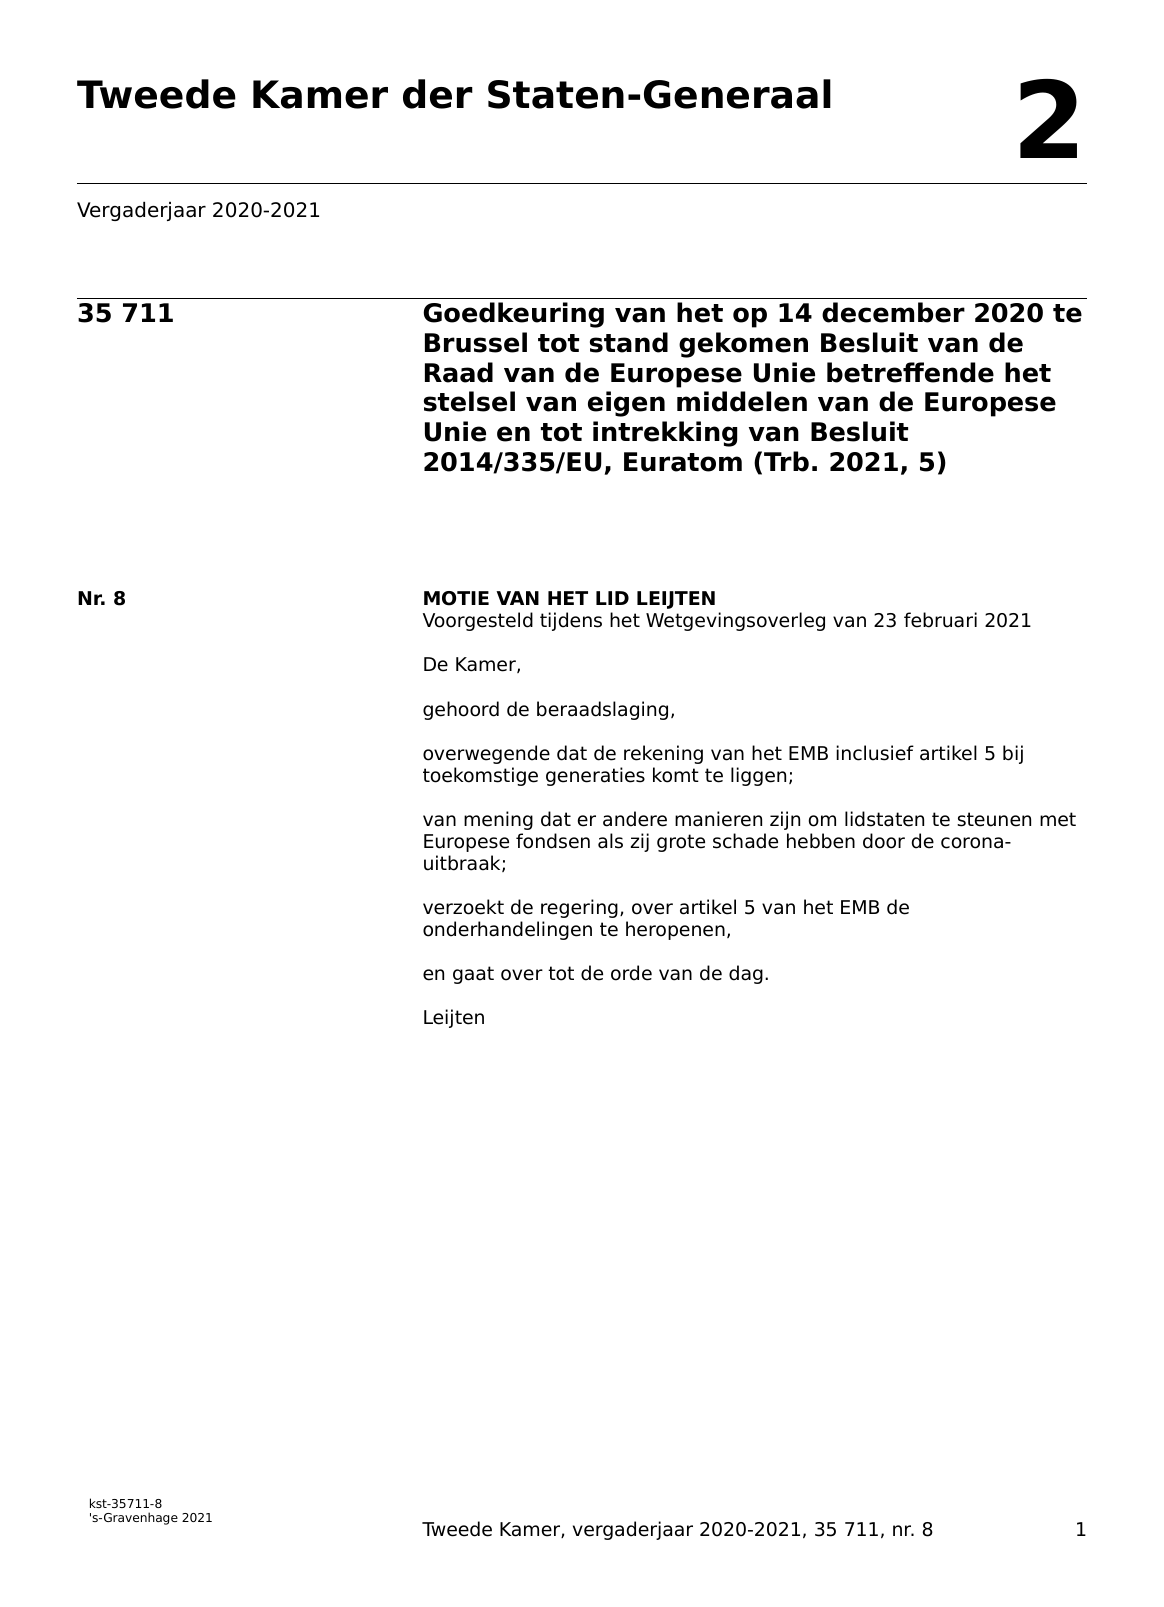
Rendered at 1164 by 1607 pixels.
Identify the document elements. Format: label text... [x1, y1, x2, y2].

table_header 2 [886, 59, 1087, 183]
text van mening dat er andere manieren zijn om lidstaten te steunen met Europese fondsen als zij grote schade hebben door de corona-uitbraak; [422, 809, 1087, 875]
text en gaat over tot de orde van de dag. [422, 963, 1087, 985]
text overwegende dat de rekening van het EMB inclusief artikel 5 bij toekomstige generaties komt te liggen; [422, 743, 1087, 787]
text kst-35711-8 [88, 1497, 323, 1511]
subtitle 35 711 Goedkeuring van het op 14 december 2020 te Brussel tot stand gekomen Besluit van de Raad van de Europese Unie betreffende het stelsel van eigen middelen van de Europese Unie en tot intrekking van Besluit 2014/335/EU, Euratom (Trb. 2021, 5) [77, 299, 1087, 477]
text Voorgesteld tijdens het Wetgevingsoverleg van 23 februari 2021 [422, 610, 1087, 632]
table_header Tweede Kamer der Staten-Generaal [77, 59, 886, 183]
table_cell Vergaderjaar 2020-2021 [77, 184, 1087, 298]
text Leijten [422, 1007, 1087, 1029]
text verzoekt de regering, over artikel 5 van het EMB de onderhandelingen te heropenen, [422, 897, 1087, 941]
text De Kamer, [422, 654, 1087, 676]
text 's-Gravenhage 2021 [88, 1511, 323, 1525]
text gehoord de beraadslaging, [422, 698, 1087, 720]
subtitle Nr. 8 MOTIE VAN HET LID LEIJTEN [77, 588, 1087, 610]
